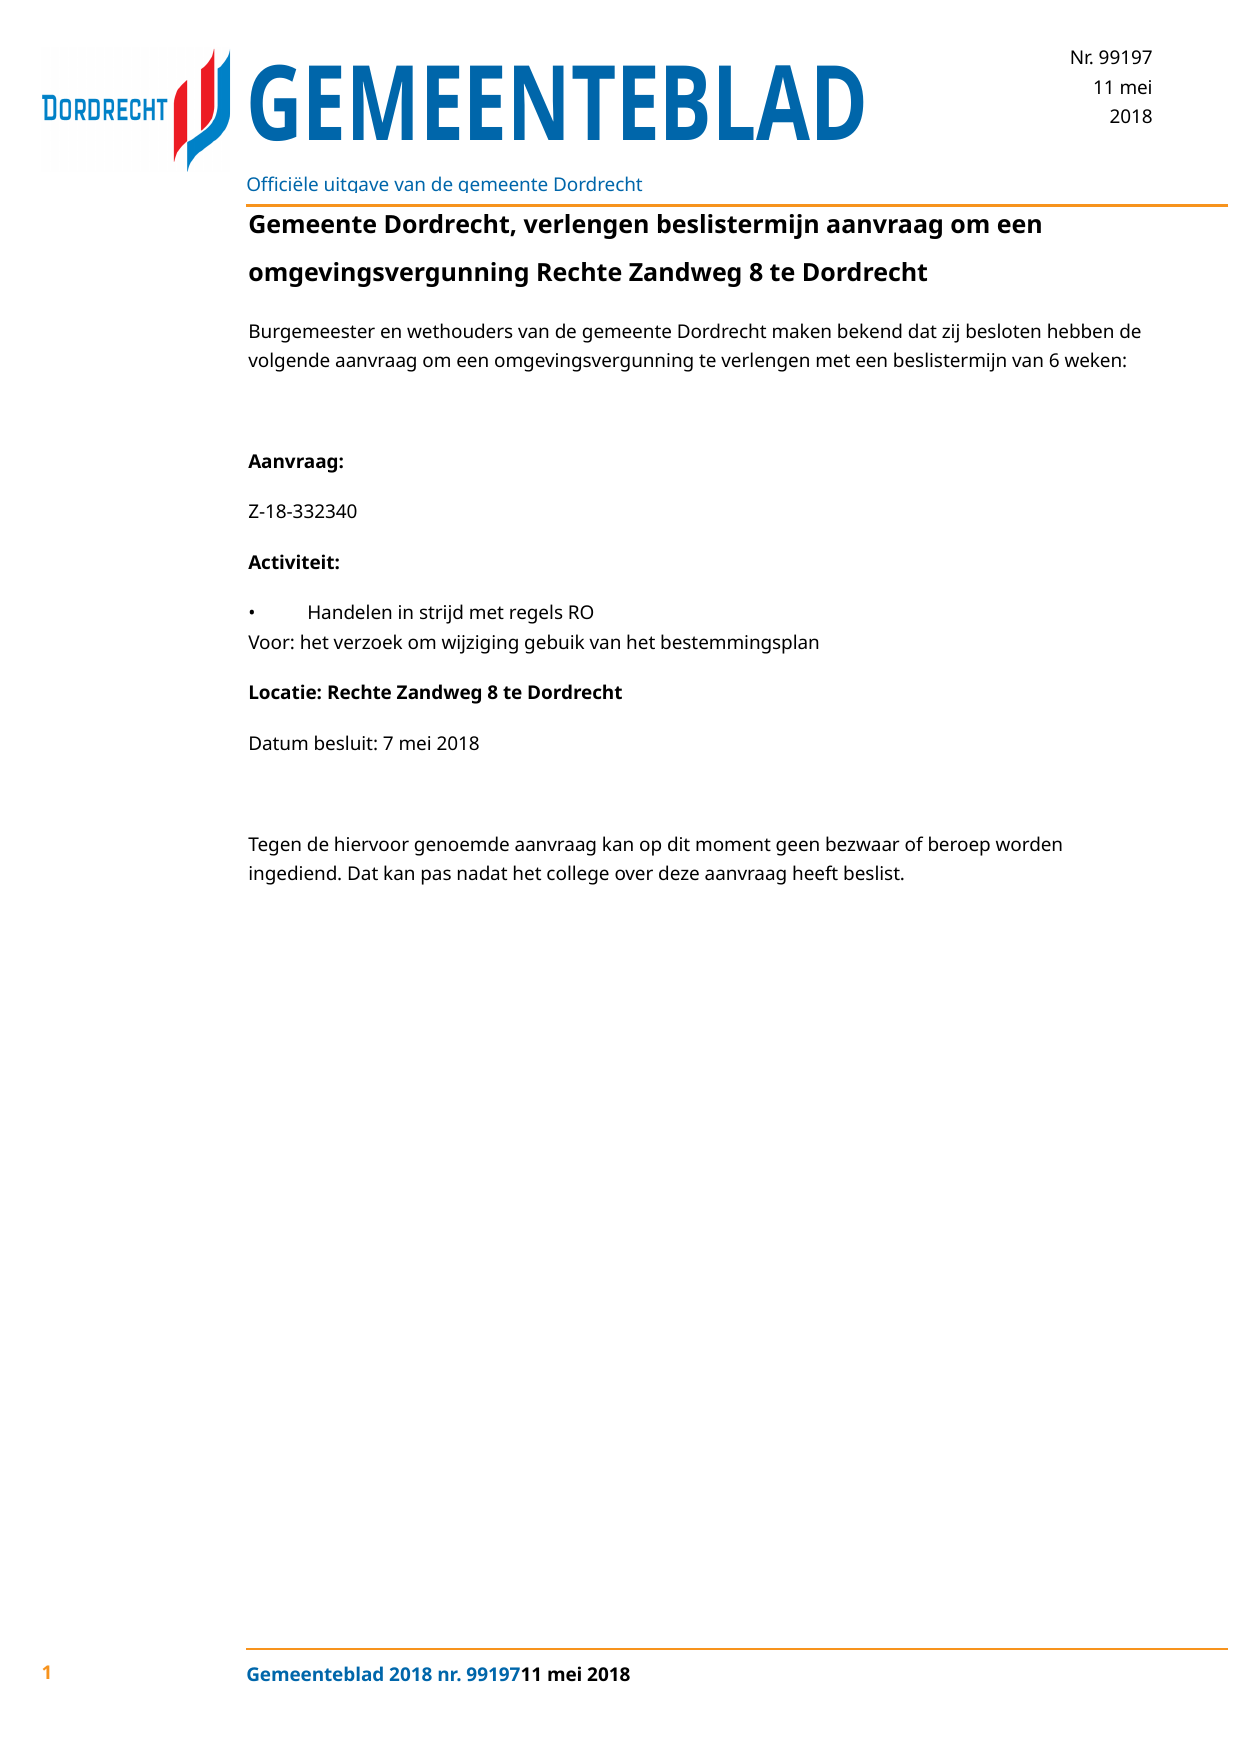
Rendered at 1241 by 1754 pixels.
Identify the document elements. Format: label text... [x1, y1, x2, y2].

text Aanvraag: [248, 448, 1152, 474]
text Burgemeester en wethouders van de gemeente Dordrecht maken bekend dat zij besloten hebben de volgende aanvraag om een omgevingsvergunning te verlengen met een beslistermijn van 6 weken: [248, 318, 1152, 373]
picture [41, 47, 231, 172]
text Gemeente Dordrecht, verlengen beslistermijn aanvraag om een omgevingsvergunning Rechte Zandweg 8 te Dordrecht [248, 207, 1152, 288]
text Z-18-332340 [248, 499, 1152, 524]
list Handelen in strijd met regels RO [248, 599, 1152, 625]
text Tegen de hiervoor genoemde aanvraag kan op dit moment geen bezwaar of beroep worden ingediend. Dat kan pas nadat het college over deze aanvraag heeft beslist. [248, 831, 1152, 886]
text Datum besluit: 7 mei 2018 [248, 730, 1152, 756]
text Locatie: Rechte Zandweg 8 te Dordrecht [248, 679, 1152, 705]
text Voor: het verzoek om wijziging gebuik van het bestemmingsplan [248, 629, 1152, 655]
text Activiteit: [248, 549, 1152, 575]
